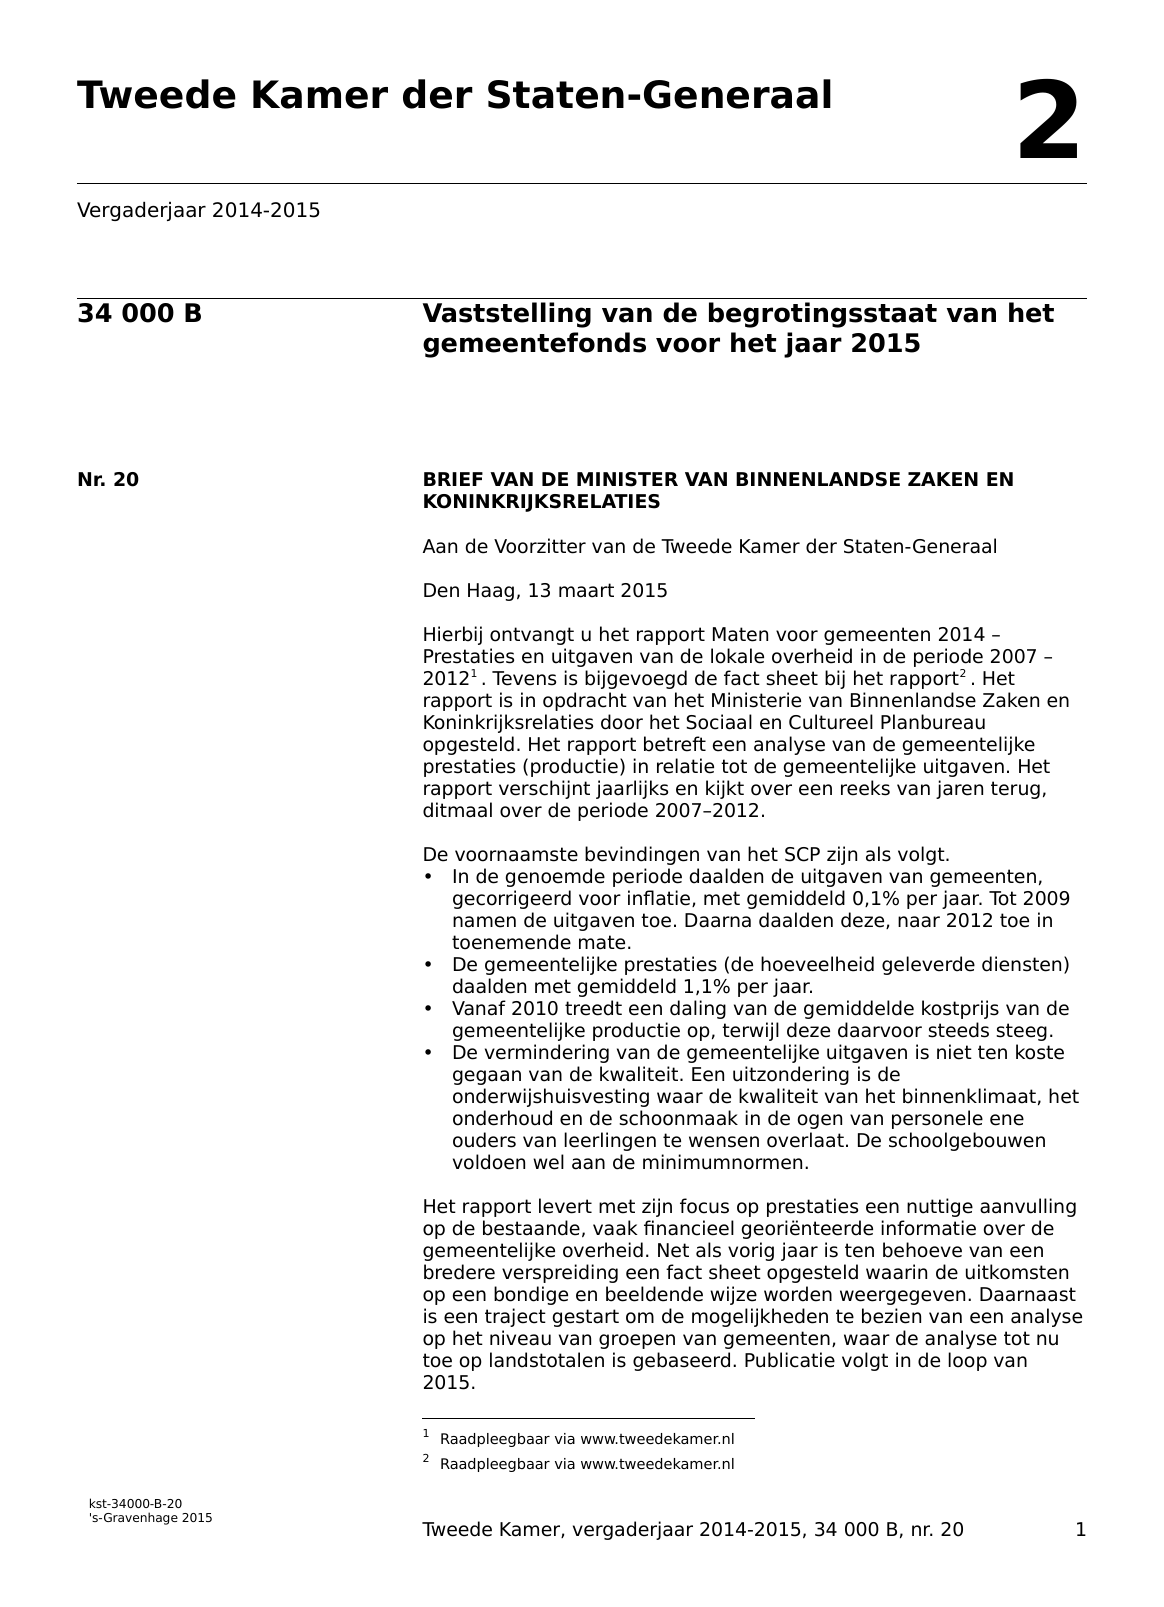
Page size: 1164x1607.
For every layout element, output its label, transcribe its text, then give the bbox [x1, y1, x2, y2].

table_header 2 [886, 59, 1087, 183]
subtitle 34 000 B Vaststelling van de begrotingsstaat van het gemeentefonds voor het jaar 2015 [77, 299, 1087, 358]
table_header Tweede Kamer der Staten-Generaal [77, 59, 886, 183]
text • De vermindering van de gemeentelijke uitgaven is niet ten koste gegaan van de kwaliteit. Een uitzondering is de onderwijshuisvesting waar de kwaliteit van het binnenklimaat, het onderhoud en de schoonmaak in de ogen van personele ene ouders van leerlingen te wensen overlaat. De schoolgebouwen voldoen wel aan de minimumnormen. [422, 1042, 1087, 1173]
text • In de genoemde periode daalden de uitgaven van gemeenten, gecorrigeerd voor inflatie, met gemiddeld 0,1% per jaar. Tot 2009 namen de uitgaven toe. Daarna daalden deze, naar 2012 toe in toenemende mate. [422, 866, 1087, 954]
text Raadpleegbaar via www.tweedekamer.nl [422, 1427, 1087, 1449]
text De voornaamste bevindingen van het SCP zijn als volgt. [422, 844, 1087, 866]
table_cell Vergaderjaar 2014-2015 [77, 184, 1087, 298]
text • Vanaf 2010 treedt een daling van de gemiddelde kostprijs van de gemeentelijke productie op, terwijl deze daarvoor steeds steeg. [422, 998, 1087, 1042]
text • De gemeentelijke prestaties (de hoeveelheid geleverde diensten) daalden met gemiddeld 1,1% per jaar. [422, 954, 1087, 998]
text Aan de Voorzitter van de Tweede Kamer der Staten-Generaal [422, 536, 1087, 557]
subtitle Nr. 20 BRIEF VAN DE MINISTER VAN BINNENLANDSE ZAKEN EN KONINKRIJKSRELATIES [77, 469, 1087, 513]
text 's-Gravenhage 2015 [88, 1511, 323, 1525]
text kst-34000-B-20 [88, 1497, 323, 1511]
text Hierbij ontvangt u het rapport Maten voor gemeenten 2014 – Prestaties en uitgaven van de lokale overheid in de periode 2007 – 2012. Tevens is bijgevoegd de fact sheet bij het rapport. Het rapport is in opdracht van het Ministerie van Binnenlandse Zaken en Koninkrijksrelaties door het Sociaal en Cultureel Planbureau opgesteld. Het rapport betreft een analyse van de gemeentelijke prestaties (productie) in relatie tot de gemeentelijke uitgaven. Het rapport verschijnt jaarlijks en kijkt over een reeks van jaren terug, ditmaal over de periode 2007–2012. [422, 624, 1087, 822]
text Het rapport levert met zijn focus op prestaties een nuttige aanvulling op de bestaande, vaak financieel georiënteerde informatie over de gemeentelijke overheid. Net als vorig jaar is ten behoeve van een bredere verspreiding een fact sheet opgesteld waarin de uitkomsten op een bondige en beeldende wijze worden weergegeven. Daarnaast is een traject gestart om de mogelijkheden te bezien van een analyse op het niveau van groepen van gemeenten, waar de analyse tot nu toe op landstotalen is gebaseerd. Publicatie volgt in de loop van 2015. [422, 1196, 1087, 1393]
text Raadpleegbaar via www.tweedekamer.nl [422, 1452, 1087, 1474]
text Den Haag, 13 maart 2015 [422, 580, 1087, 602]
